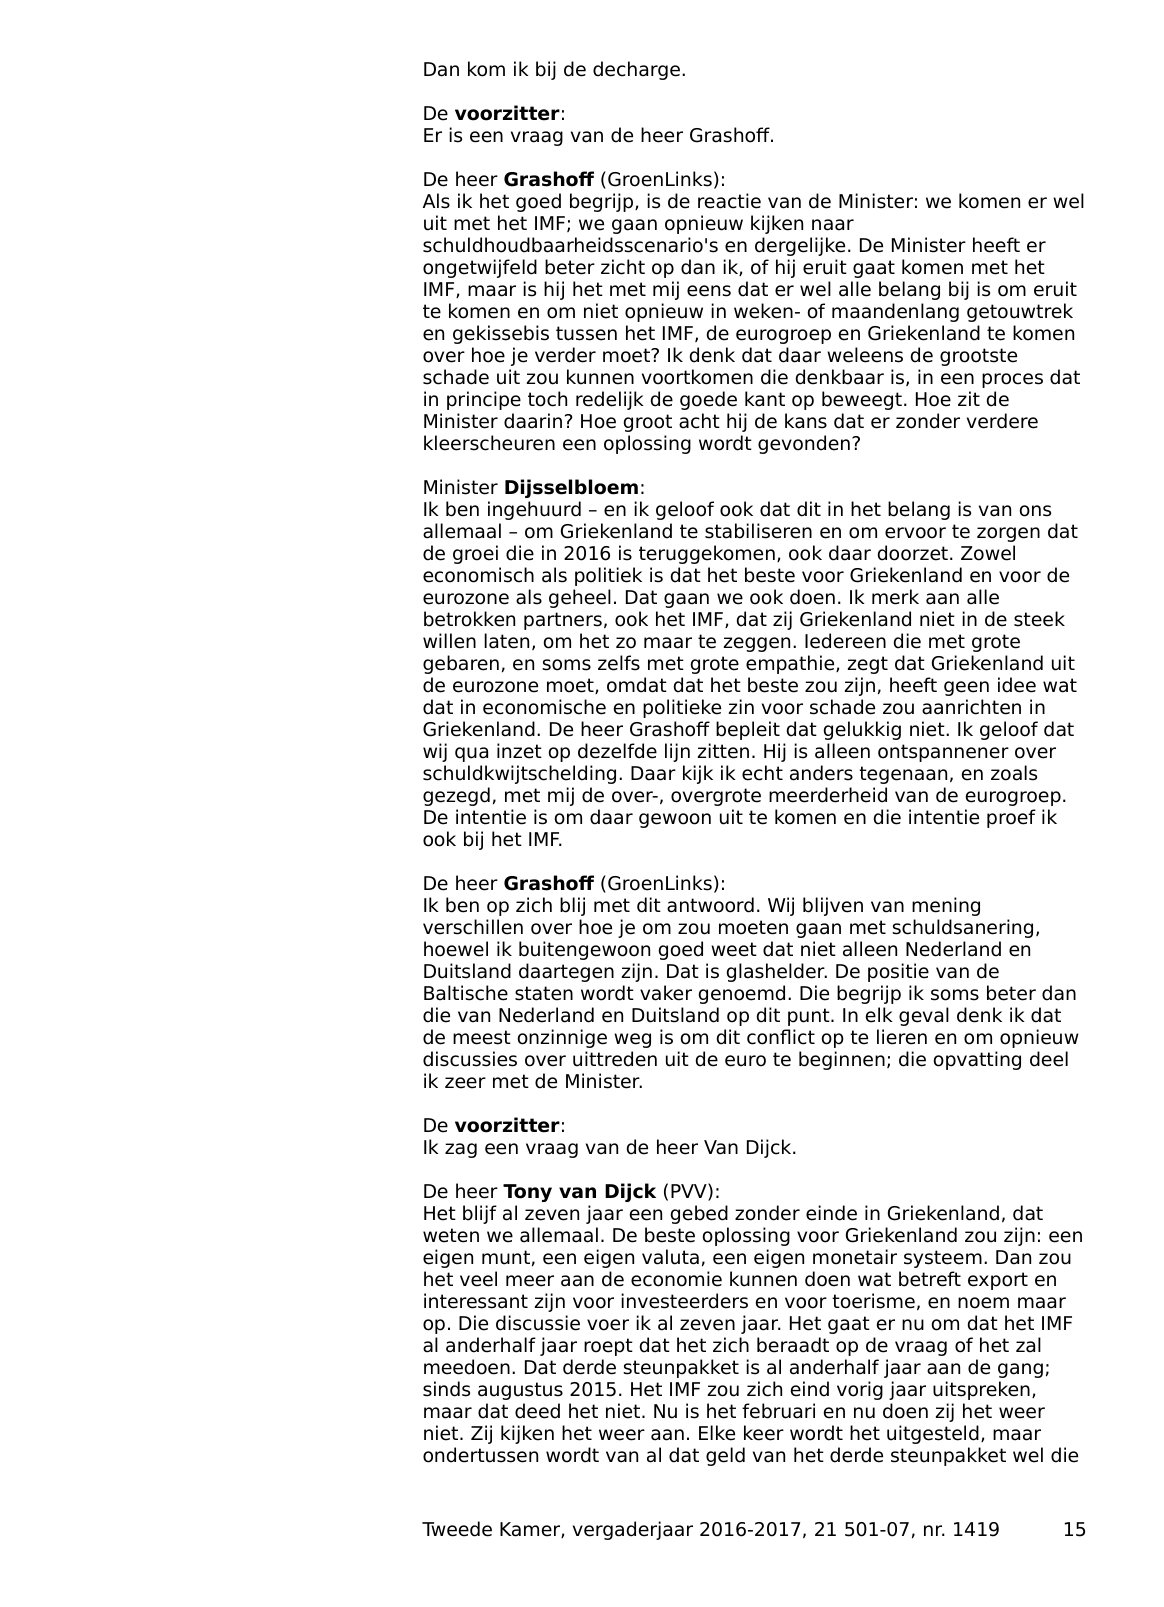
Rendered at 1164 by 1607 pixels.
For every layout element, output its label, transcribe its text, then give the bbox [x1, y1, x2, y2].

text Ik ben op zich blij met dit antwoord. Wij blijven van mening verschillen over hoe je om zou moeten gaan met schuldsanering, hoewel ik buitengewoon goed weet dat niet alleen Nederland en Duitsland daartegen zijn. Dat is glashelder. De positie van de Baltische staten wordt vaker genoemd. Die begrijp ik soms beter dan die van Nederland en Duitsland op dit punt. In elk geval denk ik dat de meest onzinnige weg is om dit conflict op te lieren en om opnieuw discussies over uittreden uit de euro te beginnen; die opvatting deel ik zeer met de Minister. [422, 895, 1087, 1093]
text De voorzitter: [422, 1115, 1087, 1137]
text De heer Tony van Dijck (PVV): [422, 1181, 1087, 1203]
text Er is een vraag van de heer Grashoff. [422, 125, 1087, 147]
text Dan kom ik bij de decharge. [422, 59, 1087, 81]
text De heer Grashoff (GroenLinks): [422, 873, 1087, 895]
text Ik ben ingehuurd – en ik geloof ook dat dit in het belang is van ons allemaal – om Griekenland te stabiliseren en om ervoor te zorgen dat de groei die in 2016 is teruggekomen, ook daar doorzet. Zowel economisch als politiek is dat het beste voor Griekenland en voor de eurozone als geheel. Dat gaan we ook doen. Ik merk aan alle betrokken partners, ook het IMF, dat zij Griekenland niet in de steek willen laten, om het zo maar te zeggen. Iedereen die met grote gebaren, en soms zelfs met grote empathie, zegt dat Griekenland uit de eurozone moet, omdat dat het beste zou zijn, heeft geen idee wat dat in economische en politieke zin voor schade zou aanrichten in Griekenland. De heer Grashoff bepleit dat gelukkig niet. Ik geloof dat wij qua inzet op dezelfde lijn zitten. Hij is alleen ontspannener over schuldkwijtschelding. Daar kijk ik echt anders tegenaan, en zoals gezegd, met mij de over-, overgrote meerderheid van de eurogroep. De intentie is om daar gewoon uit te komen en die intentie proef ik ook bij het IMF. [422, 499, 1087, 851]
text Ik zag een vraag van de heer Van Dijck. [422, 1137, 1087, 1159]
text Minister Dijsselbloem: [422, 477, 1087, 499]
text De heer Grashoff (GroenLinks): [422, 169, 1087, 191]
text Het blijf al zeven jaar een gebed zonder einde in Griekenland, dat weten we allemaal. De beste oplossing voor Griekenland zou zijn: een eigen munt, een eigen valuta, een eigen monetair systeem. Dan zou het veel meer aan de economie kunnen doen wat betreft export en interessant zijn voor investeerders en voor toerisme, en noem maar op. Die discussie voer ik al zeven jaar. Het gaat er nu om dat het IMF al anderhalf jaar roept dat het zich beraadt op de vraag of het zal meedoen. Dat derde steunpakket is al anderhalf jaar aan de gang; sinds augustus 2015. Het IMF zou zich eind vorig jaar uitspreken, maar dat deed het niet. Nu is het februari en nu doen zij het weer niet. Zij kijken het weer aan. Elke keer wordt het uitgesteld, maar ondertussen wordt van al dat geld van het derde steunpakket wel die [422, 1203, 1087, 1467]
text Als ik het goed begrijp, is de reactie van de Minister: we komen er wel uit met het IMF; we gaan opnieuw kijken naar schuldhoudbaarheidsscenario's en dergelijke. De Minister heeft er ongetwijfeld beter zicht op dan ik, of hij eruit gaat komen met het IMF, maar is hij het met mij eens dat er wel alle belang bij is om eruit te komen en om niet opnieuw in weken- of maandenlang getouwtrek en gekissebis tussen het IMF, de eurogroep en Griekenland te komen over hoe je verder moet? Ik denk dat daar weleens de grootste schade uit zou kunnen voortkomen die denkbaar is, in een proces dat in principe toch redelijk de goede kant op beweegt. Hoe zit de Minister daarin? Hoe groot acht hij de kans dat er zonder verdere kleerscheuren een oplossing wordt gevonden? [422, 191, 1087, 455]
text De voorzitter: [422, 103, 1087, 125]
